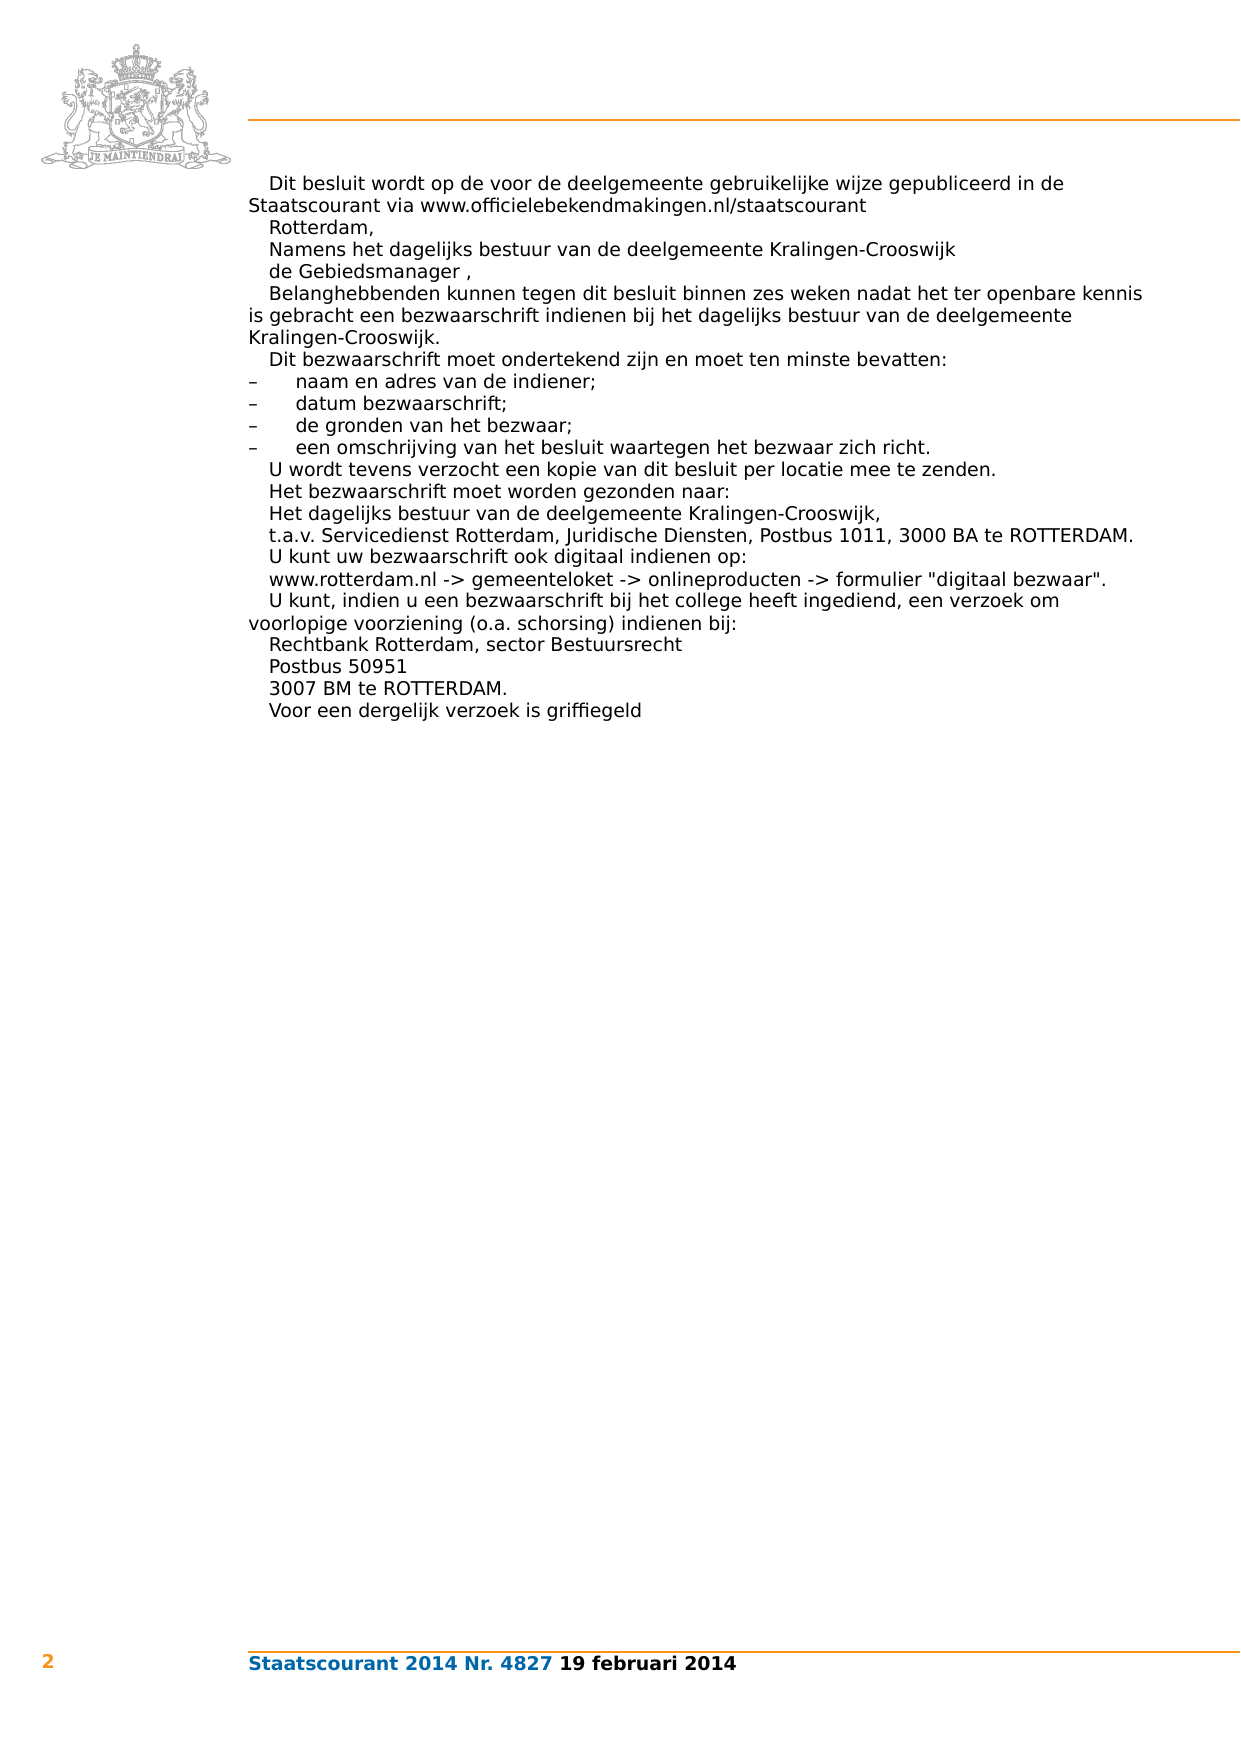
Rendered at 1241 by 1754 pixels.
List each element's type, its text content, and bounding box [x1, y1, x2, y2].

text Het bezwaarschrift moet worden gezonden naar: [248, 481, 1163, 502]
text Belanghebbenden kunnen tegen dit besluit binnen zes weken nadat het ter openbare kennis is gebracht een bezwaarschrift indienen bij het dagelijks bestuur van de deelgemeente Kralingen-Crooswijk. [248, 283, 1163, 349]
text Namens het dagelijks bestuur van de deelgemeente Kralingen-Crooswijk [248, 239, 1163, 261]
text Rechtbank Rotterdam, sector Bestuursrecht [248, 634, 1163, 656]
list de gronden van het bezwaar; [248, 414, 1163, 437]
text Postbus 50951 [248, 656, 1163, 678]
text Het dagelijks bestuur van de deelgemeente Kralingen-Crooswijk, [248, 502, 1163, 524]
text 3007 BM te ROTTERDAM. [248, 678, 1163, 700]
text Rotterdam, [248, 217, 1163, 239]
text U kunt, indien u een bezwaarschrift bij het college heeft ingediend, een verzoek om voorlopige voorziening (o.a. schorsing) indienen bij: [248, 590, 1163, 634]
text de Gebiedsmanager , [248, 261, 1163, 283]
picture [41, 44, 231, 169]
list een omschrijving van het besluit waartegen het bezwaar zich richt. [248, 437, 1163, 458]
text U wordt tevens verzocht een kopie van dit besluit per locatie mee te zenden. [248, 458, 1163, 481]
text Dit besluit wordt op de voor de deelgemeente gebruikelijke wijze gepubliceerd in de Staatscourant via www.officielebekendmakingen.nl/staatscourant [248, 173, 1163, 217]
list datum bezwaarschrift; [248, 393, 1163, 414]
text t.a.v. Servicedienst Rotterdam, Juridische Diensten, Postbus 1011, 3000 BA te ROTTERDAM. [248, 524, 1163, 546]
text Voor een dergelijk verzoek is griffiegeld [248, 700, 1163, 722]
text www.rotterdam.nl -> gemeenteloket -> onlineproducten -> formulier "digitaal bezwaar". [248, 568, 1163, 590]
text U kunt uw bezwaarschrift ook digitaal indienen op: [248, 546, 1163, 568]
text Dit bezwaarschrift moet ondertekend zijn en moet ten minste bevatten: [248, 349, 1163, 371]
list naam en adres van de indiener; [248, 371, 1163, 393]
